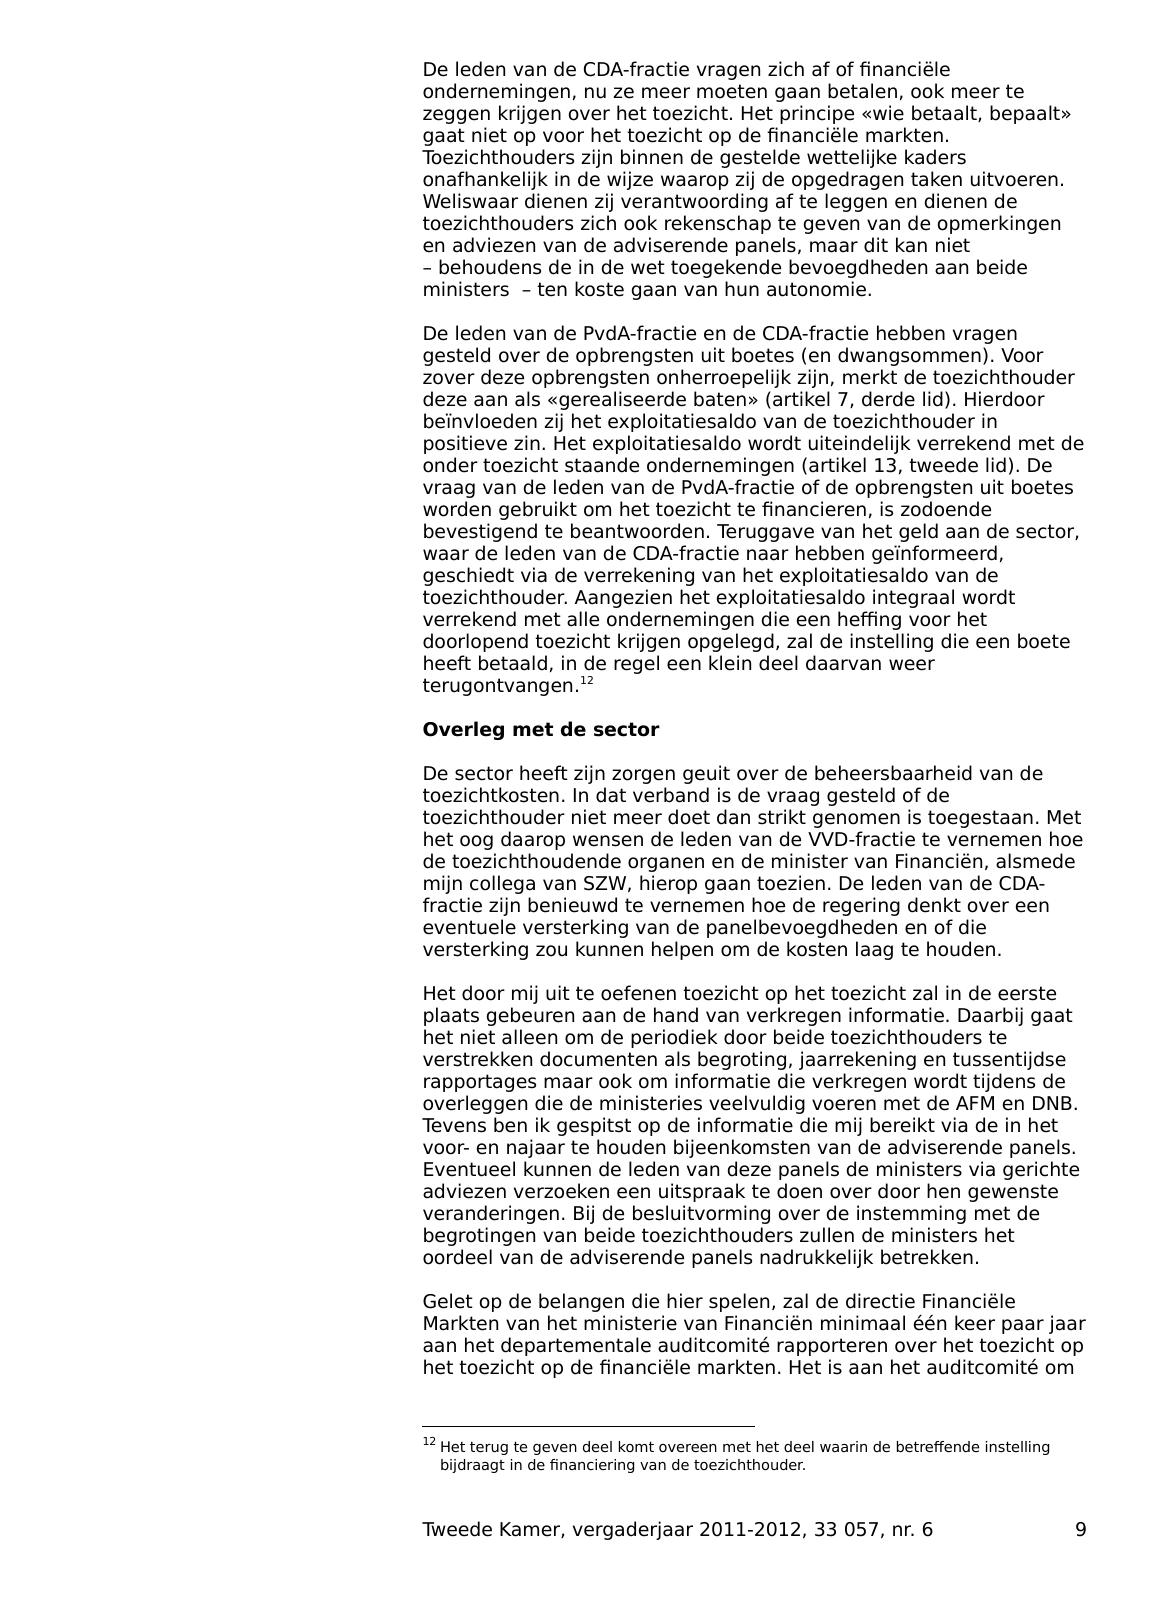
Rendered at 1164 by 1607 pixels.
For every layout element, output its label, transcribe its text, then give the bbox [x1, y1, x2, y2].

text Het terug te geven deel komt overeen met het deel waarin de betreffende instelling bijdraagt in de financiering van de toezichthouder. [422, 1435, 1087, 1474]
text De leden van de CDA-fractie vragen zich af of financiële ondernemingen, nu ze meer moeten gaan betalen, ook meer te zeggen krijgen over het toezicht. Het principe «wie betaalt, bepaalt» gaat niet op voor het toezicht op de financiële markten. Toezichthouders zijn binnen de gestelde wettelijke kaders onafhankelijk in de wijze waarop zij de opgedragen taken uitvoeren. Weliswaar dienen zij verantwoording af te leggen en dienen de toezichthouders zich ook rekenschap te geven van de opmerkingen en adviezen van de adviserende panels, maar dit kan niet – behoudens de in de wet toegekende bevoegdheden aan beide ministers – ten koste gaan van hun autonomie. [422, 59, 1087, 301]
text Gelet op de belangen die hier spelen, zal de directie Financiële Markten van het ministerie van Financiën minimaal één keer paar jaar aan het departementale auditcomité rapporteren over het toezicht op het toezicht op de financiële markten. Het is aan het auditcomité om [422, 1291, 1087, 1379]
subtitle Overleg met de sector [422, 719, 1087, 741]
text De leden van de PvdA-fractie en de CDA-fractie hebben vragen gesteld over de opbrengsten uit boetes (en dwangsommen). Voor zover deze opbrengsten onherroepelijk zijn, merkt de toezichthouder deze aan als «gerealiseerde baten» (artikel 7, derde lid). Hierdoor beïnvloeden zij het exploitatiesaldo van de toezichthouder in positieve zin. Het exploitatiesaldo wordt uiteindelijk verrekend met de onder toezicht staande ondernemingen (artikel 13, tweede lid). De vraag van de leden van de PvdA-fractie of de opbrengsten uit boetes worden gebruikt om het toezicht te financieren, is zodoende bevestigend te beantwoorden. Teruggave van het geld aan de sector, waar de leden van de CDA-fractie naar hebben geïnformeerd, geschiedt via de verrekening van het exploitatiesaldo van de toezichthouder. Aangezien het exploitatiesaldo integraal wordt verrekend met alle ondernemingen die een heffing voor het doorlopend toezicht krijgen opgelegd, zal de instelling die een boete heeft betaald, in de regel een klein deel daarvan weer terugontvangen. [422, 323, 1087, 697]
text Het door mij uit te oefenen toezicht op het toezicht zal in de eerste plaats gebeuren aan de hand van verkregen informatie. Daarbij gaat het niet alleen om de periodiek door beide toezichthouders te verstrekken documenten als begroting, jaarrekening en tussentijdse rapportages maar ook om informatie die verkregen wordt tijdens de overleggen die de ministeries veelvuldig voeren met de AFM en DNB. Tevens ben ik gespitst op de informatie die mij bereikt via de in het voor- en najaar te houden bijeenkomsten van de adviserende panels. Eventueel kunnen de leden van deze panels de ministers via gerichte adviezen verzoeken een uitspraak te doen over door hen gewenste veranderingen. Bij de besluitvorming over de instemming met de begrotingen van beide toezichthouders zullen de ministers het oordeel van de adviserende panels nadrukkelijk betrekken. [422, 983, 1087, 1269]
text De sector heeft zijn zorgen geuit over de beheersbaarheid van de toezichtkosten. In dat verband is de vraag gesteld of de toezichthouder niet meer doet dan strikt genomen is toegestaan. Met het oog daarop wensen de leden van de VVD-fractie te vernemen hoe de toezichthoudende organen en de minister van Financiën, alsmede mijn collega van SZW, hierop gaan toezien. De leden van de CDA-fractie zijn benieuwd te vernemen hoe de regering denkt over een eventuele versterking van de panelbevoegdheden en of die versterking zou kunnen helpen om de kosten laag te houden. [422, 763, 1087, 961]
